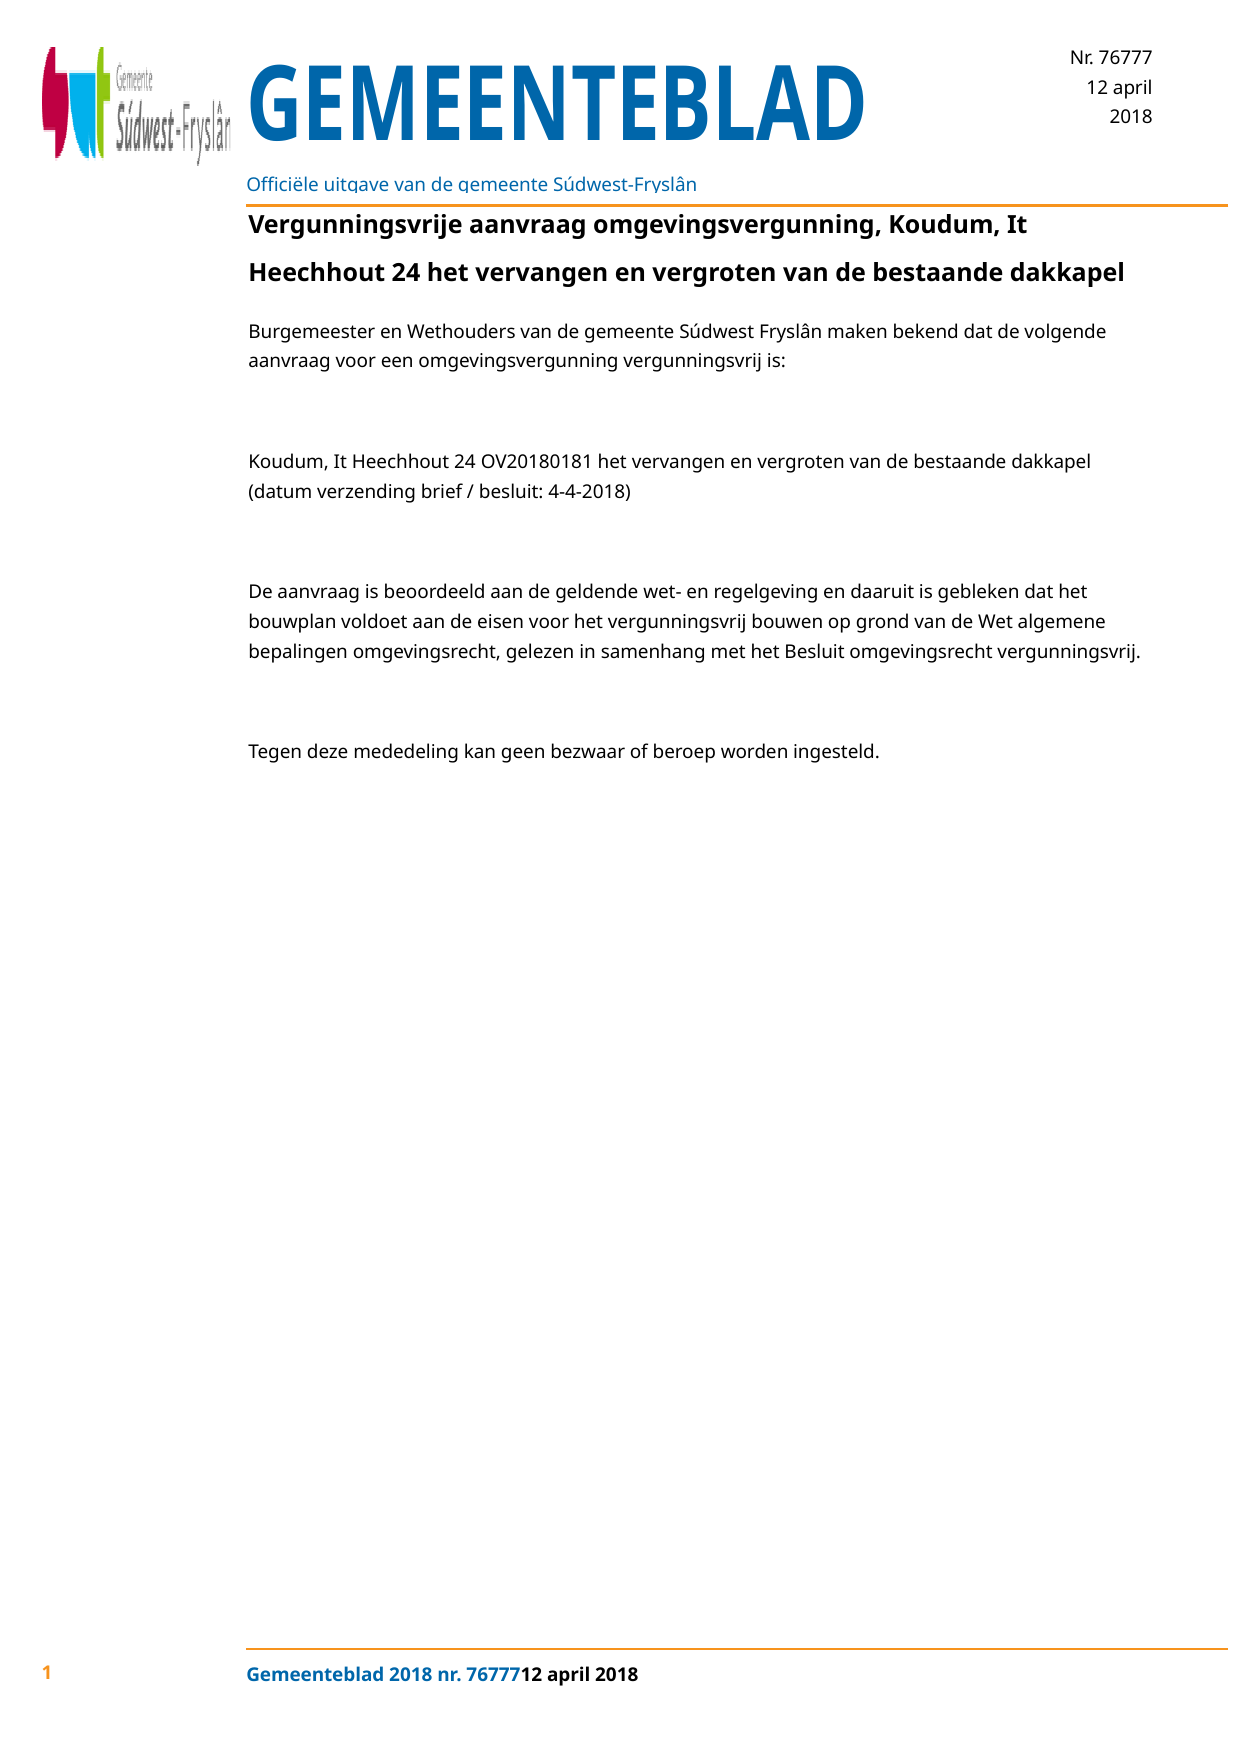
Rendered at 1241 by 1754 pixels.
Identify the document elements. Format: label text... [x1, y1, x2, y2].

text De aanvraag is beoordeeld aan de geldende wet- en regelgeving en daaruit is gebleken dat het bouwplan voldoet aan de eisen voor het vergunningsvrij bouwen op grond van de Wet algemene bepalingen omgevingsrecht, gelezen in samenhang met het Besluit omgevingsrecht vergunningsvrij. [248, 579, 1152, 664]
text Vergunningsvrije aanvraag omgevingsvergunning, Koudum, It Heechhout 24 het vervangen en vergroten van de bestaande dakkapel [248, 207, 1152, 288]
text Burgemeester en Wethouders van de gemeente Súdwest Fryslân maken bekend dat de volgende aanvraag voor een omgevingsvergunning vergunningsvrij is: [248, 318, 1152, 373]
text Tegen deze mededeling kan geen bezwaar of beroep worden ingesteld. [248, 739, 1152, 764]
picture [41, 47, 231, 172]
text Koudum, It Heechhout 24 OV20180181 het vervangen en vergroten van de bestaande dakkapel (datum verzending brief / besluit: 4-4-2018) [248, 448, 1152, 504]
